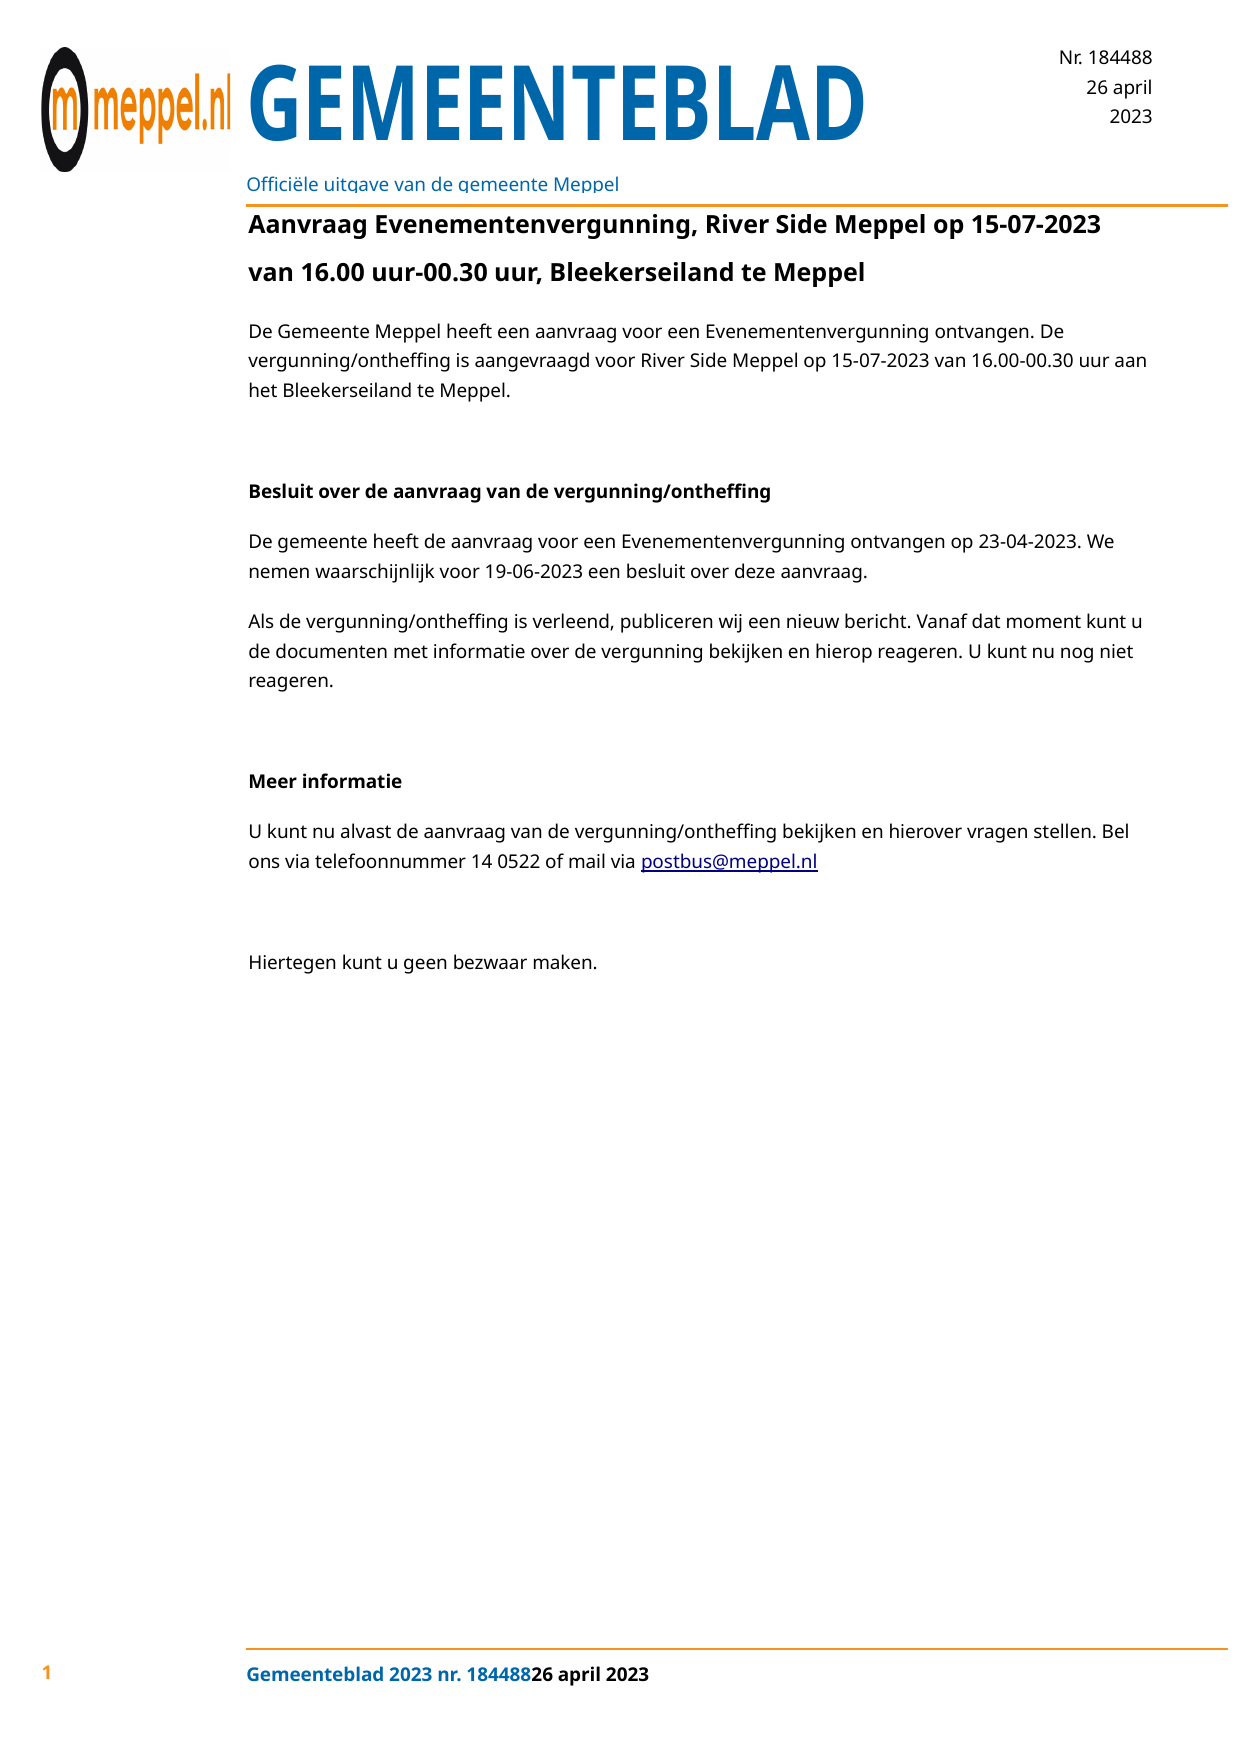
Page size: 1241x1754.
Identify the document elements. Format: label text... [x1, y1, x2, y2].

text De gemeente heeft de aanvraag voor een Evenementenvergunning ontvangen op 23-04-2023. We nemen waarschijnlijk voor 19-06-2023 een besluit over deze aanvraag. [248, 528, 1152, 584]
text Besluit over de aanvraag van de vergunning/ontheffing [248, 478, 1152, 504]
text Als de vergunning/ontheffing is verleend, publiceren wij een nieuw bericht. Vanaf dat moment kunt u de documenten met informatie over de vergunning bekijken en hierop reageren. U kunt nu nog niet reageren. [248, 608, 1152, 693]
text De Gemeente Meppel heeft een aanvraag voor een Evenementenvergunning ontvangen. De vergunning/ontheffing is aangevraagd voor River Side Meppel op 15-07-2023 van 16.00-00.30 uur aan het Bleekerseiland te Meppel. [248, 318, 1152, 403]
text Meer informatie [248, 768, 1152, 794]
picture [41, 47, 231, 172]
text Hiertegen kunt u geen bezwaar maken. [248, 949, 1152, 975]
text U kunt nu alvast de aanvraag van de vergunning/ontheffing bekijken en hierover vragen stellen. Bel ons via telefoonnummer 14 0522 of mail via postbus@meppel.nl [248, 819, 1152, 874]
text Aanvraag Evenementenvergunning, River Side Meppel op 15-07-2023 van 16.00 uur-00.30 uur, Bleekerseiland te Meppel [248, 207, 1152, 288]
